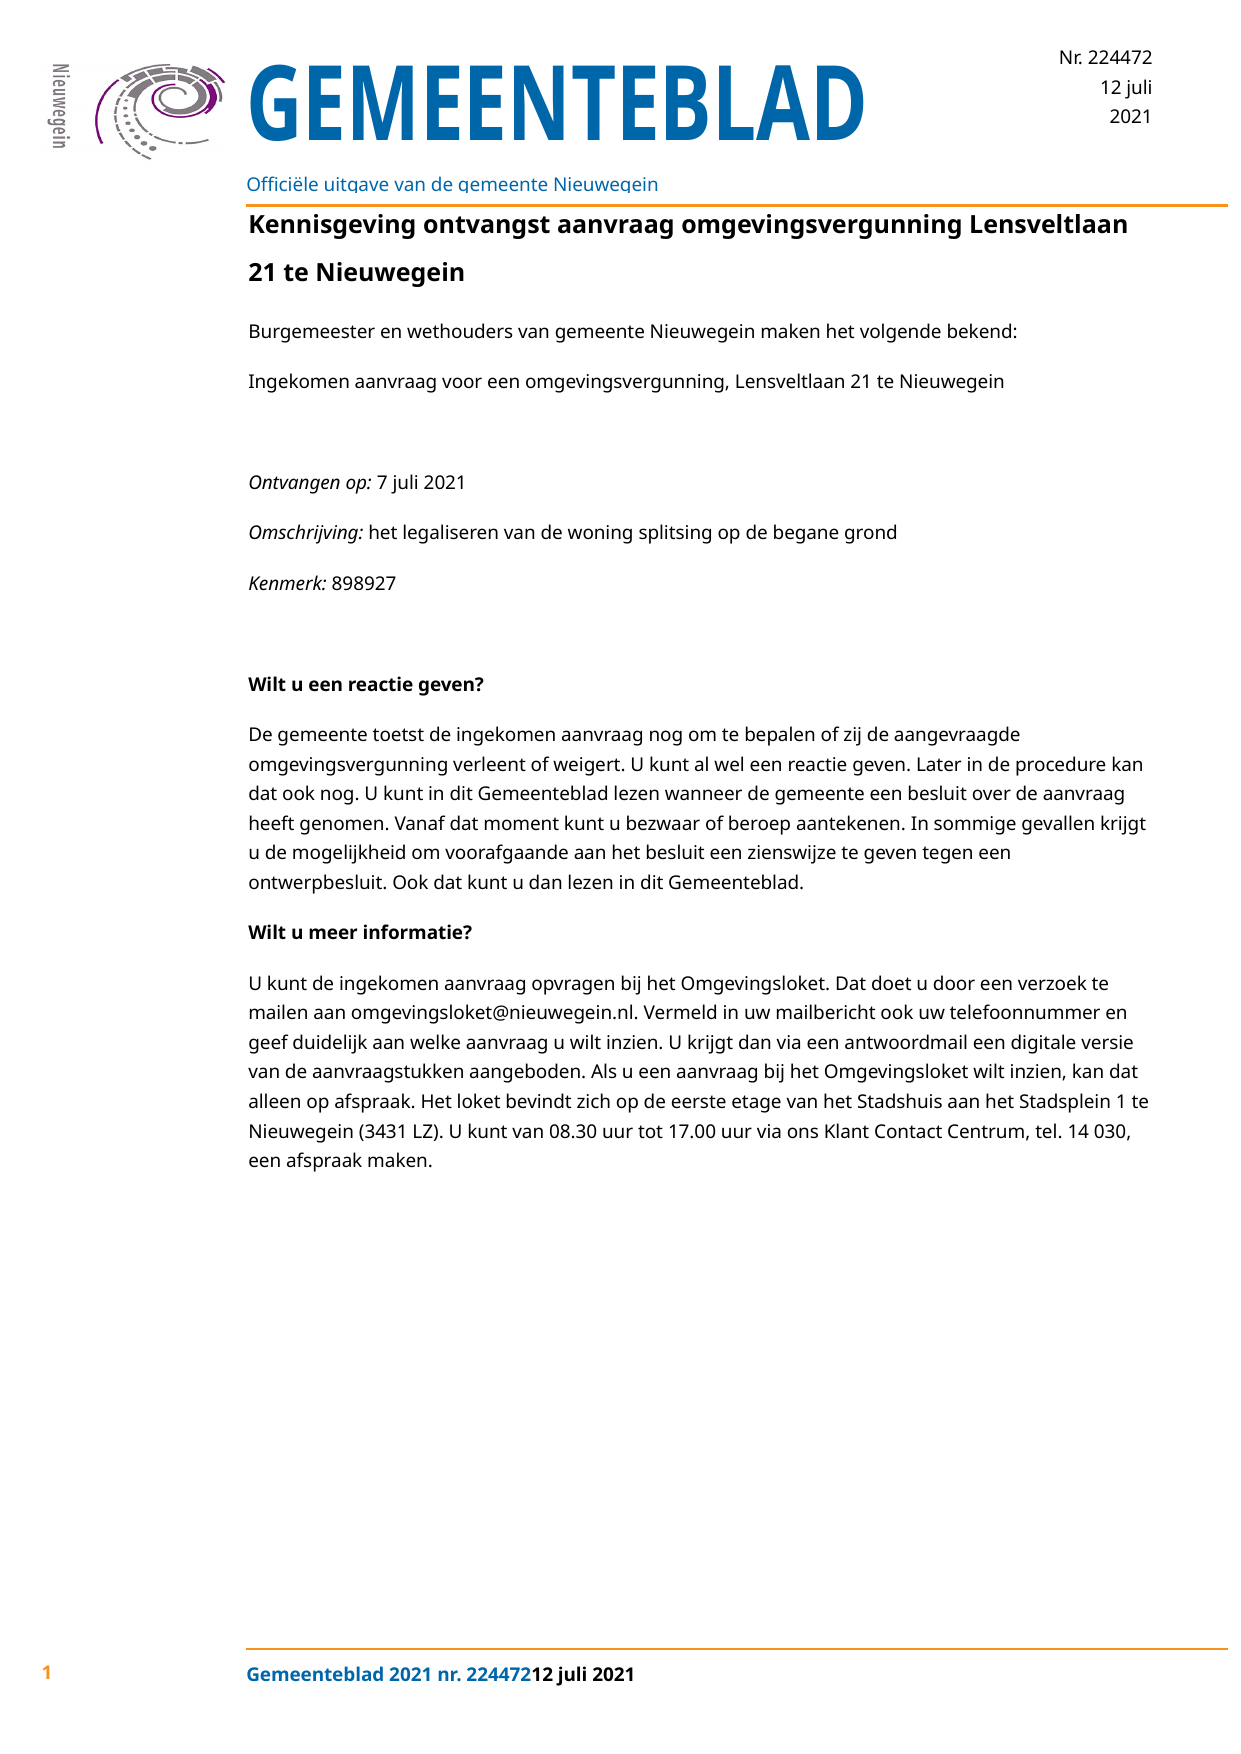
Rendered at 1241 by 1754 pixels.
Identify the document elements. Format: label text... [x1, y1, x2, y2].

text Ontvangen op: 7 juli 2021 [248, 469, 1152, 495]
text Omschrijving: het legaliseren van de woning splitsing op de begane grond [248, 519, 1152, 545]
text Wilt u een reactie geven? [248, 671, 1152, 697]
text Wilt u meer informatie? [248, 919, 1152, 945]
text Ingekomen aanvraag voor een omgevingsvergunning, Lensveltlaan 21 te Nieuwegein [248, 368, 1152, 394]
text Kenmerk: 898927 [248, 570, 1152, 596]
text De gemeente toetst de ingekomen aanvraag nog om te bepalen of zij de aangevraagde omgevingsvergunning verleent of weigert. U kunt al wel een reactie geven. Later in de procedure kan dat ook nog. U kunt in dit Gemeenteblad lezen wanneer de gemeente een besluit over de aanvraag heeft genomen. Vanaf dat moment kunt u bezwaar of beroep aantekenen. In sommige gevallen krijgt u de mogelijkheid om voorafgaande aan het besluit een zienswijze te geven tegen een ontwerpbesluit. Ook dat kunt u dan lezen in dit Gemeenteblad. [248, 721, 1152, 895]
text Kennisgeving ontvangst aanvraag omgevingsvergunning Lensveltlaan 21 te Nieuwegein [248, 207, 1152, 288]
text U kunt de ingekomen aanvraag opvragen bij het Omgevingsloket. Dat doet u door een verzoek te mailen aan omgevingsloket@nieuwegein.nl. Vermeld in uw mailbericht ook uw telefoonnummer en geef duidelijk aan welke aanvraag u wilt inzien. U krijgt dan via een antwoordmail een digitale versie van de aanvraagstukken aangeboden. Als u een aanvraag bij het Omgevingsloket wilt inzien, kan dat alleen op afspraak. Het loket bevindt zich op de eerste etage van het Stadshuis aan het Stadsplein 1 te Nieuwegein (3431 LZ). U kunt van 08.30 uur tot 17.00 uur via ons Klant Contact Centrum, tel. 14 030, een afspraak maken. [248, 970, 1152, 1173]
text Burgemeester en wethouders van gemeente Nieuwegein maken het volgende bekend: [248, 318, 1152, 344]
picture [41, 47, 231, 172]
